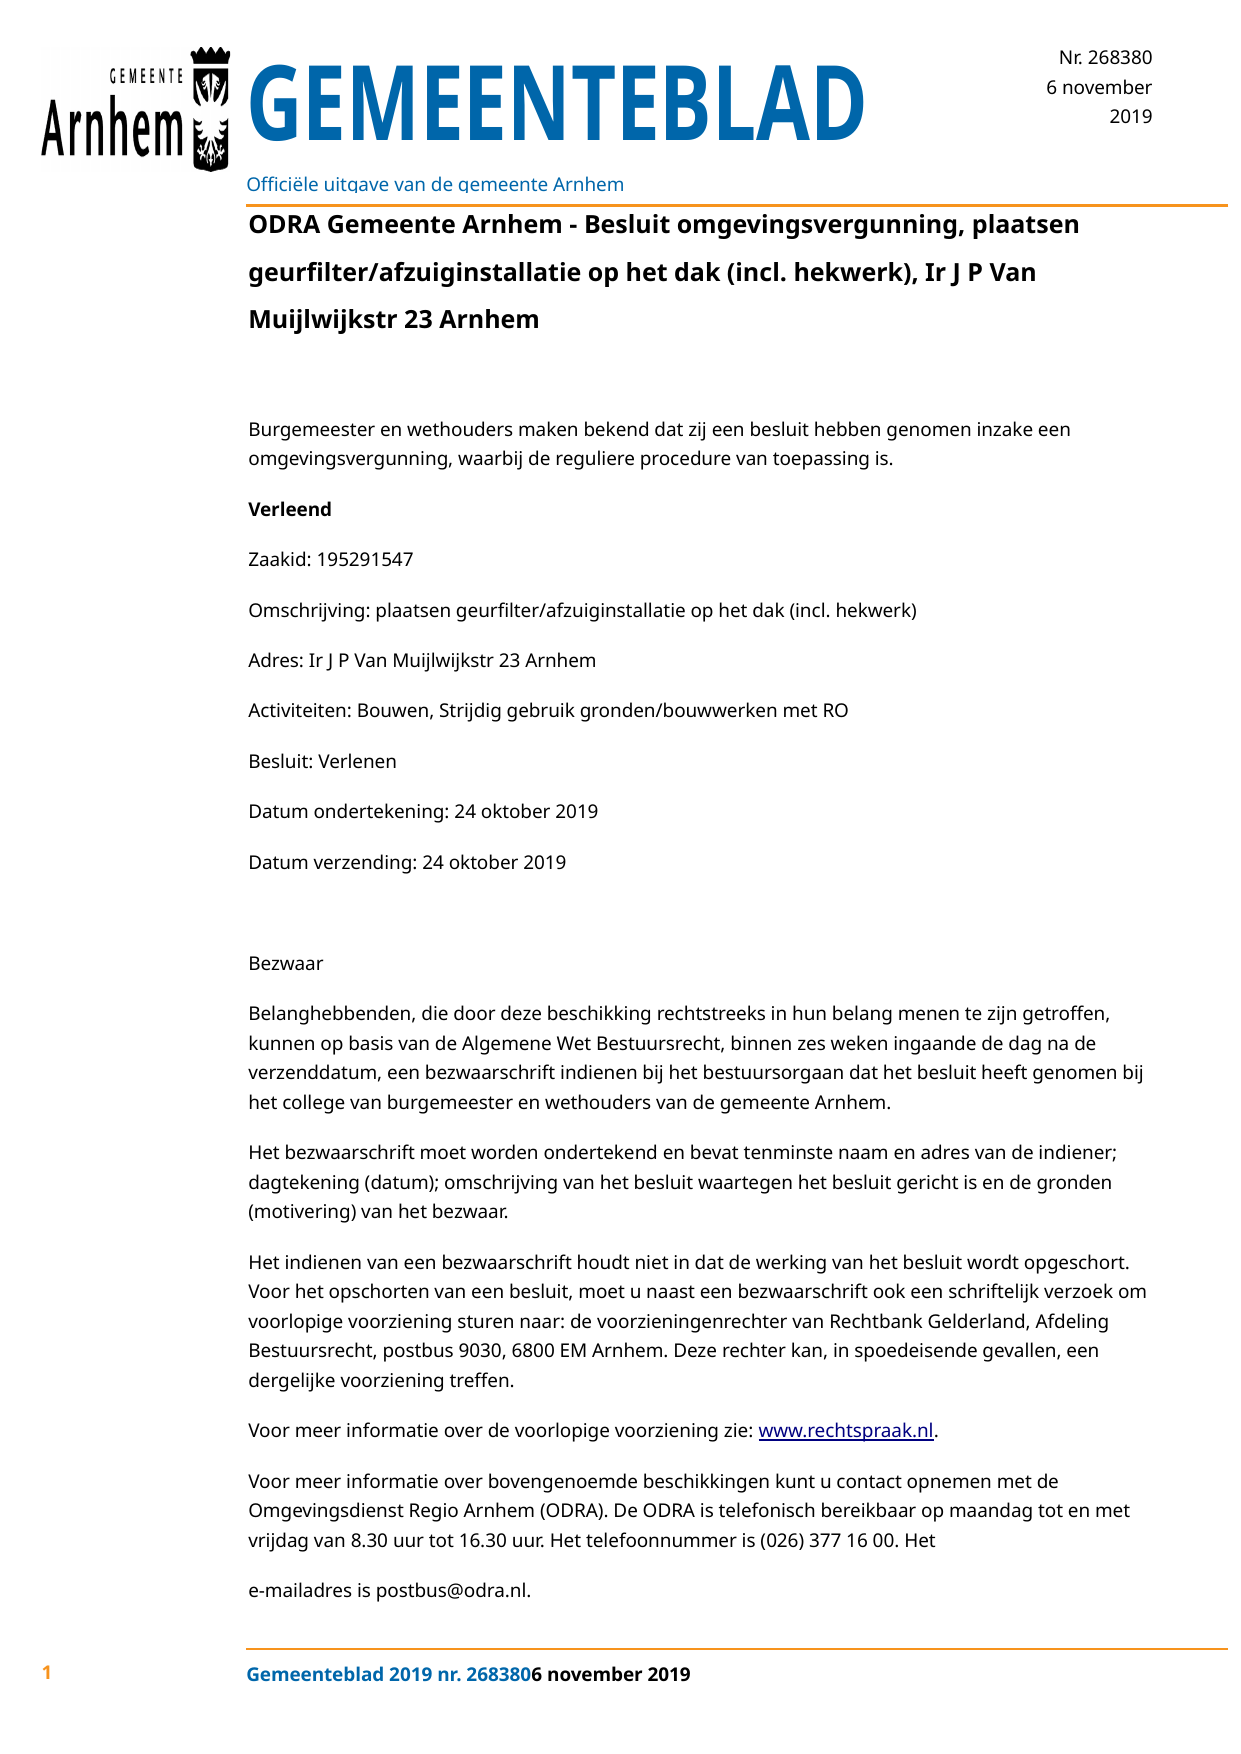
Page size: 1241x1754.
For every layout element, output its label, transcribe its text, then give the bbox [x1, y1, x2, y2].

text ODRA Gemeente Arnhem - Besluit omgevingsvergunning, plaatsen geurfilter/afzuiginstallatie op het dak (incl. hekwerk), Ir J P Van Muijlwijkstr 23 Arnhem [248, 207, 1152, 336]
text e-mailadres is postbus@odra.nl. [248, 1578, 1152, 1603]
text Voor meer informatie over de voorlopige voorziening zie: www.rechtspraak.nl. [248, 1418, 1152, 1443]
text Belanghebbenden, die door deze beschikking rechtstreeks in hun belang menen te zijn getroffen, kunnen op basis van de Algemene Wet Bestuursrecht, binnen zes weken ingaande de dag na de verzenddatum, een bezwaarschrift indienen bij het bestuursorgaan dat het besluit heeft genomen bij het college van burgemeester en wethouders van de gemeente Arnhem. [248, 1000, 1152, 1114]
text Adres: Ir J P Van Muijlwijkstr 23 Arnhem [248, 647, 1152, 673]
text Omschrijving: plaatsen geurfilter/afzuiginstallatie op het dak (incl. hekwerk) [248, 597, 1152, 622]
text Activiteiten: Bouwen, Strijdig gebruik gronden/bouwwerken met RO [248, 698, 1152, 723]
text Bezwaar [248, 950, 1152, 975]
text Het indienen van een bezwaarschrift houdt niet in dat de werking van het besluit wordt opgeschort. Voor het opschorten van een besluit, moet u naast een bezwaarschrift ook een schriftelijk verzoek om voorlopige voorziening sturen naar: de voorzieningenrechter van Rechtbank Gelderland, Afdeling Bestuursrecht, postbus 9030, 6800 EM Arnhem. Deze rechter kan, in spoedeisende gevallen, een dergelijke voorziening treffen. [248, 1249, 1152, 1393]
text Datum verzending: 24 oktober 2019 [248, 849, 1152, 874]
picture [41, 47, 231, 172]
text Het bezwaarschrift moet worden ondertekend en bevat tenminste naam en adres van de indiener; dagtekening (datum); omschrijving van het besluit waartegen het besluit gericht is en de gronden (motivering) van het bezwaar. [248, 1139, 1152, 1224]
text Voor meer informatie over bovengenoemde beschikkingen kunt u contact opnemen met de Omgevingsdienst Regio Arnhem (ODRA). De ODRA is telefonisch bereikbaar op maandag tot en met vrijdag van 8.30 uur tot 16.30 uur. Het telefoonnummer is (026) 377 16 00. Het [248, 1468, 1152, 1553]
text Besluit: Verlenen [248, 748, 1152, 774]
text Burgemeester en wethouders maken bekend dat zij een besluit hebben genomen inzake een omgevingsvergunning, waarbij de reguliere procedure van toepassing is. [248, 416, 1152, 471]
text Verleend [248, 496, 1152, 522]
text Zaakid: 195291547 [248, 546, 1152, 572]
text Datum ondertekening: 24 oktober 2019 [248, 798, 1152, 824]
